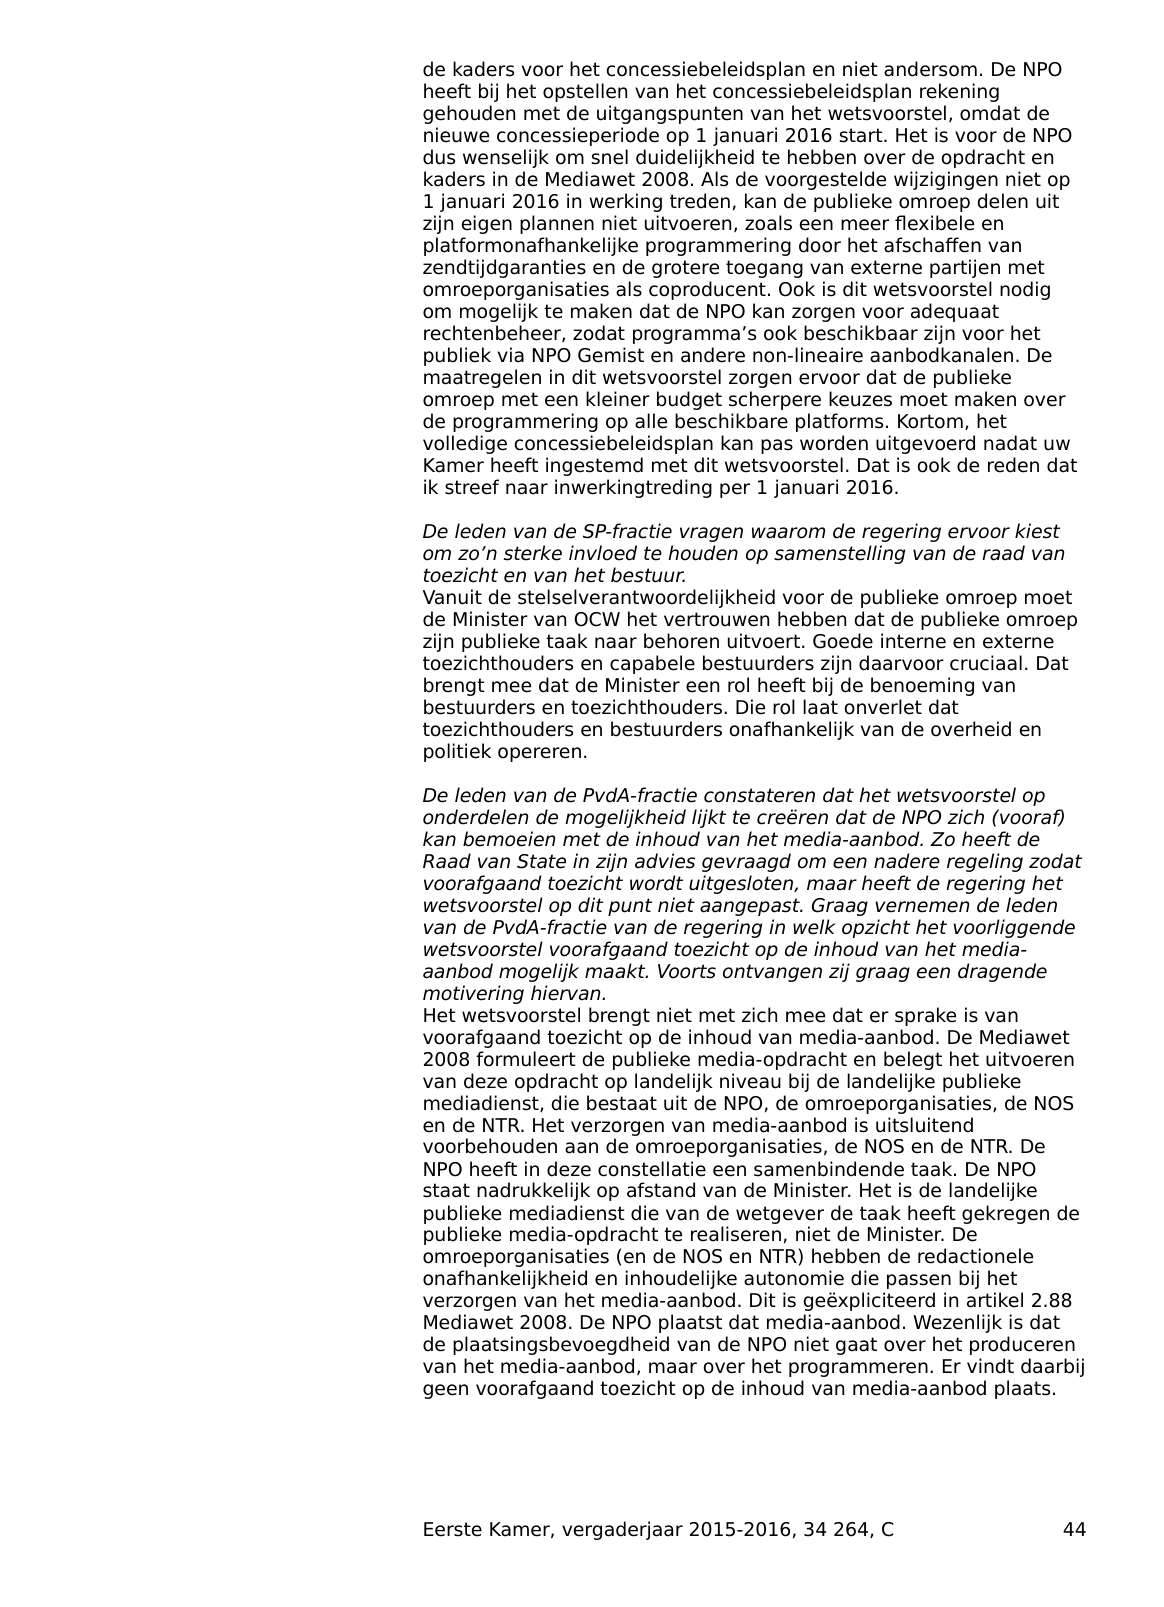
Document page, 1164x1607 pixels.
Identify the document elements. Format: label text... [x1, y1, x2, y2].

text De leden van de SP-fractie vragen waarom de regering ervoor kiest om zo’n sterke invloed te houden op samenstelling van de raad van toezicht en van het bestuur. [422, 521, 1087, 587]
text Vanuit de stelselverantwoordelijkheid voor de publieke omroep moet de Minister van OCW het vertrouwen hebben dat de publieke omroep zijn publieke taak naar behoren uitvoert. Goede interne en externe toezichthouders en capabele bestuurders zijn daarvoor cruciaal. Dat brengt mee dat de Minister een rol heeft bij de benoeming van bestuurders en toezichthouders. Die rol laat onverlet dat toezichthouders en bestuurders onafhankelijk van de overheid en politiek opereren. [422, 587, 1087, 763]
text de kaders voor het concessiebeleidsplan en niet andersom. De NPO heeft bij het opstellen van het concessiebeleidsplan rekening gehouden met de uitgangspunten van het wetsvoorstel, omdat de nieuwe concessieperiode op 1 januari 2016 start. Het is voor de NPO dus wenselijk om snel duidelijkheid te hebben over de opdracht en kaders in de Mediawet 2008. Als de voorgestelde wijzigingen niet op 1 januari 2016 in werking treden, kan de publieke omroep delen uit zijn eigen plannen niet uitvoeren, zoals een meer flexibele en platformonafhankelijke programmering door het afschaffen van zendtijdgaranties en de grotere toegang van externe partijen met omroeporganisaties als coproducent. Ook is dit wetsvoorstel nodig om mogelijk te maken dat de NPO kan zorgen voor adequaat rechtenbeheer, zodat programma’s ook beschikbaar zijn voor het publiek via NPO Gemist en andere non-lineaire aanbodkanalen. De maatregelen in dit wetsvoorstel zorgen ervoor dat de publieke omroep met een kleiner budget scherpere keuzes moet maken over de programmering op alle beschikbare platforms. Kortom, het volledige concessiebeleidsplan kan pas worden uitgevoerd nadat uw Kamer heeft ingestemd met dit wetsvoorstel. Dat is ook de reden dat ik streef naar inwerkingtreding per 1 januari 2016. [422, 59, 1087, 499]
text De leden van de PvdA-fractie constateren dat het wetsvoorstel op onderdelen de mogelijkheid lijkt te creëren dat de NPO zich (vooraf) kan bemoeien met de inhoud van het media-aanbod. Zo heeft de Raad van State in zijn advies gevraagd om een nadere regeling zodat voorafgaand toezicht wordt uitgesloten, maar heeft de regering het wetsvoorstel op dit punt niet aangepast. Graag vernemen de leden van de PvdA-fractie van de regering in welk opzicht het voorliggende wetsvoorstel voorafgaand toezicht op de inhoud van het media-aanbod mogelijk maakt. Voorts ontvangen zij graag een dragende motivering hiervan. [422, 785, 1087, 1004]
text Het wetsvoorstel brengt niet met zich mee dat er sprake is van voorafgaand toezicht op de inhoud van media-aanbod. De Mediawet 2008 formuleert de publieke media-opdracht en belegt het uitvoeren van deze opdracht op landelijk niveau bij de landelijke publieke mediadienst, die bestaat uit de NPO, de omroeporganisaties, de NOS en de NTR. Het verzorgen van media-aanbod is uitsluitend voorbehouden aan de omroeporganisaties, de NOS en de NTR. De NPO heeft in deze constellatie een samenbindende taak. De NPO staat nadrukkelijk op afstand van de Minister. Het is de landelijke publieke mediadienst die van de wetgever de taak heeft gekregen de publieke media-opdracht te realiseren, niet de Minister. De omroeporganisaties (en de NOS en NTR) hebben de redactionele onafhankelijkheid en inhoudelijke autonomie die passen bij het verzorgen van het media-aanbod. Dit is geëxpliciteerd in artikel 2.88 Mediawet 2008. De NPO plaatst dat media-aanbod. Wezenlijk is dat de plaatsingsbevoegdheid van de NPO niet gaat over het produceren van het media-aanbod, maar over het programmeren. Er vindt daarbij geen voorafgaand toezicht op de inhoud van media-aanbod plaats. [422, 1004, 1087, 1400]
